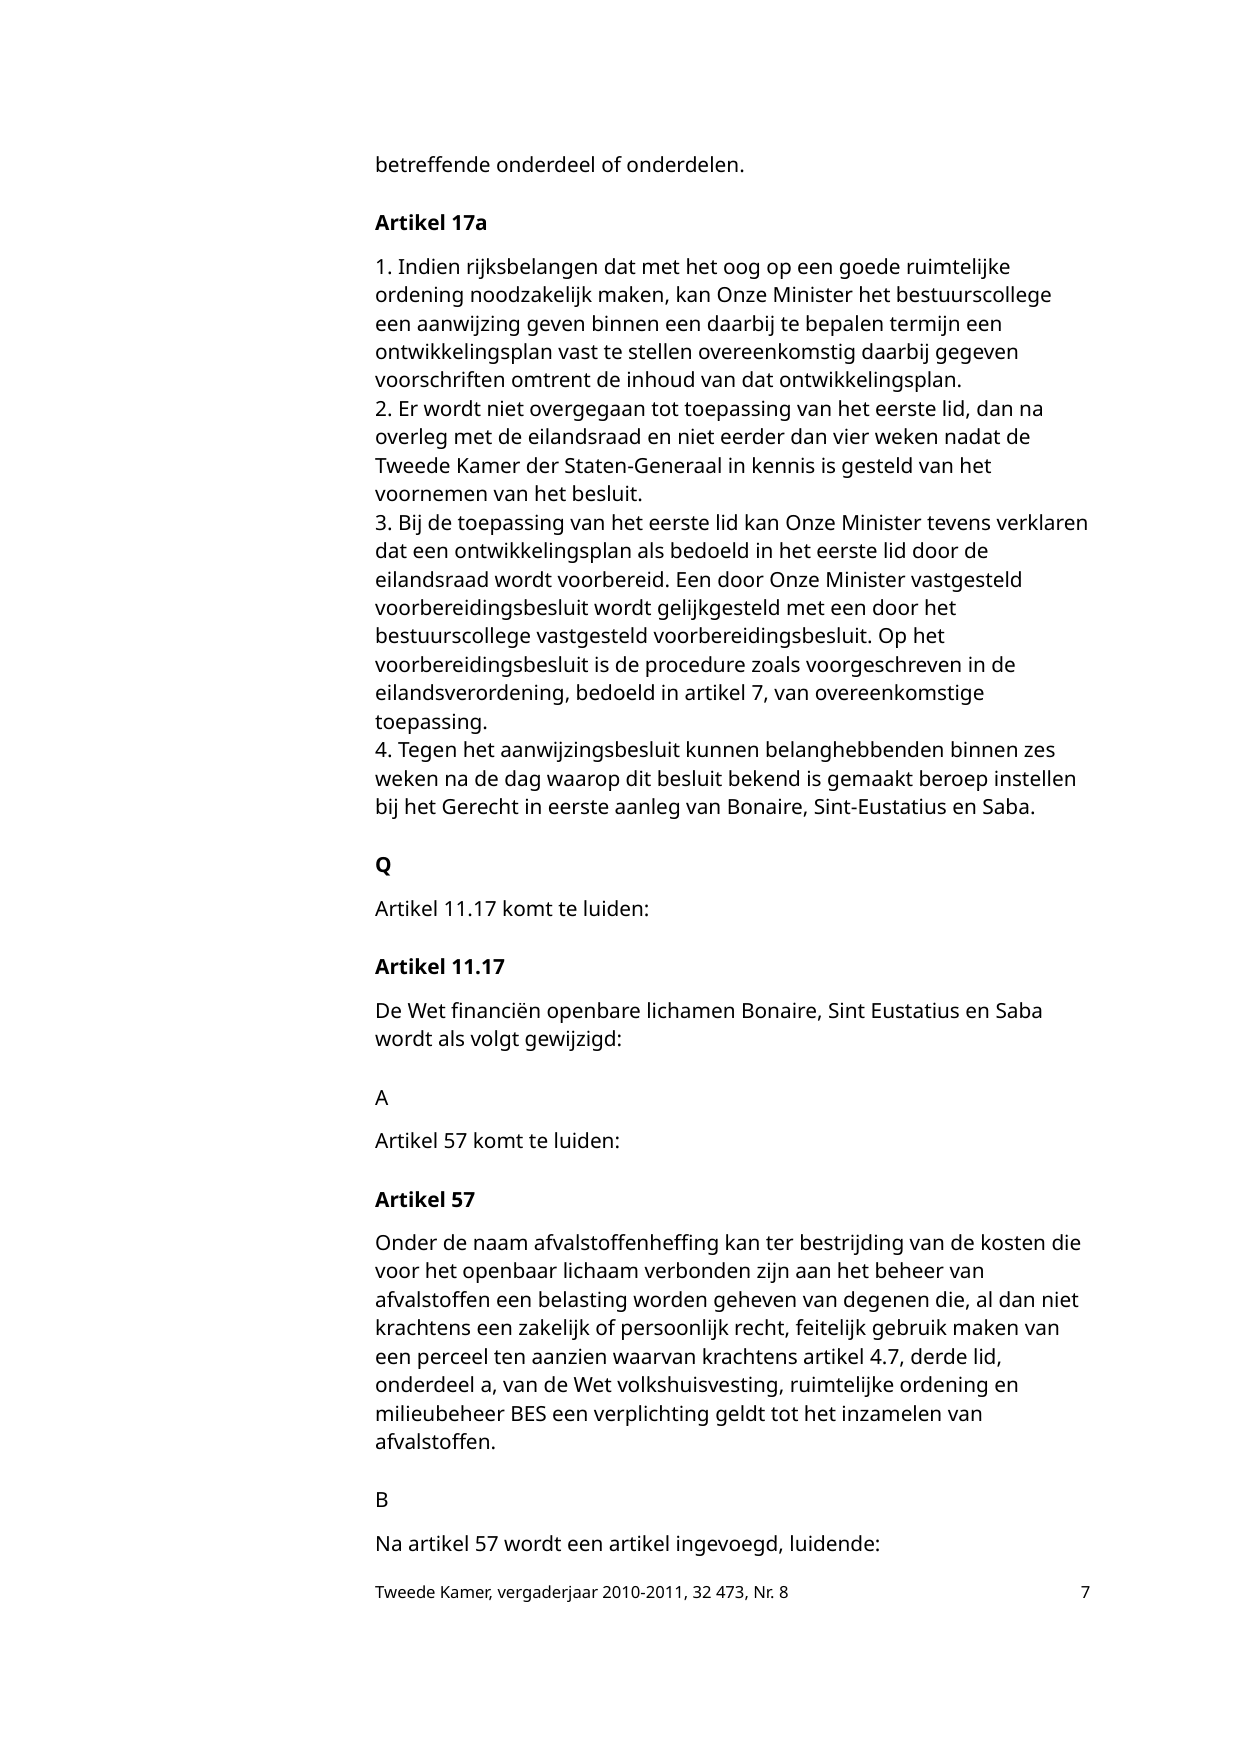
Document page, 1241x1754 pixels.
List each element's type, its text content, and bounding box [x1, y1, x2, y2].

text 1. Indien rijksbelangen dat met het oog op een goede ruimtelijke ordening noodzakelijk maken, kan Onze Minister het bestuurscollege een aanwijzing geven binnen een daarbij te bepalen termijn een ontwikkelingsplan vast te stellen overeenkomstig daarbij gegeven voorschriften omtrent de inhoud van dat ontwikkelingsplan. [375, 252, 1090, 394]
text B [375, 1486, 1090, 1514]
text Artikel 17a [375, 208, 1090, 237]
text betreffende onderdeel of onderdelen. [375, 150, 1090, 178]
text 2. Er wordt niet overgegaan tot toepassing van het eerste lid, dan na overleg met de eilandsraad en niet eerder dan vier weken nadat de Tweede Kamer der Staten-Generaal in kennis is gesteld van het voornemen van het besluit. [375, 394, 1090, 508]
text Artikel 11.17 komt te luiden: [375, 894, 1090, 922]
text 3. Bij de toepassing van het eerste lid kan Onze Minister tevens verklaren dat een ontwikkelingsplan als bedoeld in het eerste lid door de eilandsraad wordt voorbereid. Een door Onze Minister vastgesteld voorbereidingsbesluit wordt gelijkgesteld met een door het bestuurscollege vastgesteld voorbereidingsbesluit. Op het voorbereidingsbesluit is de procedure zoals voorgeschreven in de eilandsverordening, bedoeld in artikel 7, van overeenkomstige toepassing. [375, 508, 1090, 735]
text Onder de naam afvalstoffenheffing kan ter bestrijding van de kosten die voor het openbaar lichaam verbonden zijn aan het beheer van afvalstoffen een belasting worden geheven van degenen die, al dan niet krachtens een zakelijk of persoonlijk recht, feitelijk gebruik maken van een perceel ten aanzien waarvan krachtens artikel 4.7, derde lid, onderdeel a, van de Wet volkshuisvesting, ruimtelijke ordening en milieubeheer BES een verplichting geldt tot het inzamelen van afvalstoffen. [375, 1228, 1090, 1456]
text Q [375, 851, 1090, 879]
text Artikel 57 [375, 1185, 1090, 1213]
text Artikel 57 komt te luiden: [375, 1126, 1090, 1155]
text Na artikel 57 wordt een artikel ingevoegd, luidende: [375, 1529, 1090, 1557]
text De Wet financiën openbare lichamen Bonaire, Sint Eustatius en Saba wordt als volgt gewijzigd: [375, 996, 1090, 1053]
text Artikel 11.17 [375, 952, 1090, 981]
text 4. Tegen het aanwijzingsbesluit kunnen belanghebbenden binnen zes weken na de dag waarop dit besluit bekend is gemaakt beroep instellen bij het Gerecht in eerste aanleg van Bonaire, Sint-Eustatius en Saba. [375, 735, 1090, 821]
text A [375, 1083, 1090, 1111]
